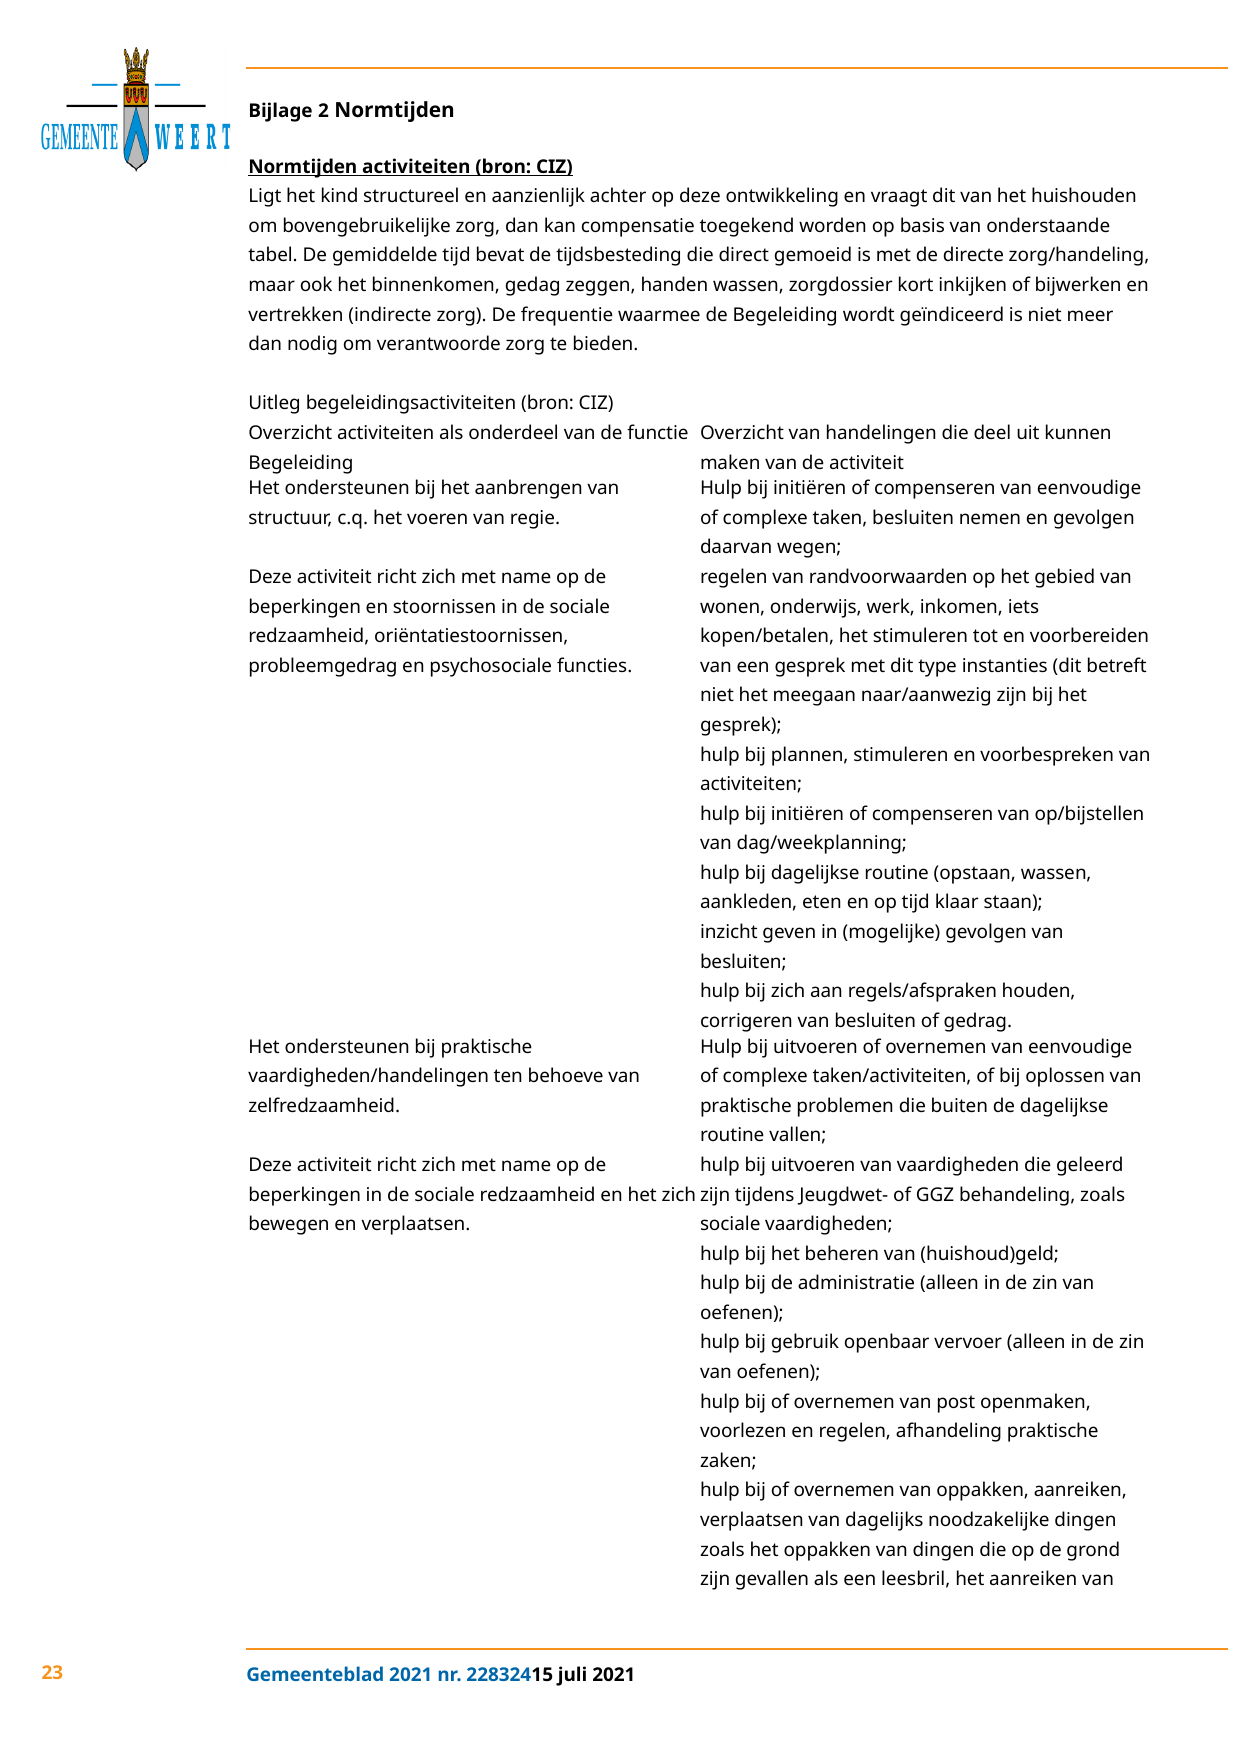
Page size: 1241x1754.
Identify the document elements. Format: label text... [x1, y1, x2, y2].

table_cell Het ondersteunen bij het aanbrengen van structuur, c.q. het voeren van regie. Deze activiteit richt zich met name op de beperkingen en stoornissen in de sociale redzaamheid, oriëntatiestoornissen, probleemgedrag en psychosociale functies. [248, 475, 700, 1033]
text Ligt het kind structureel en aanzienlijk achter op deze ontwikkeling en vraagt dit van het huishouden om bovengebruikelijke zorg, dan kan compensatie toegekend worden op basis van onderstaande tabel. De gemiddelde tijd bevat de tijdsbesteding die direct gemoeid is met de directe zorg/handeling, maar ook het binnenkomen, gedag zeggen, handen wassen, zorgdossier kort inkijken of bijwerken en vertrekken (indirecte zorg). De frequentie waarmee de Begeleiding wordt geïndiceerd is niet meer dan nodig om verantwoorde zorg te bieden. [248, 182, 1152, 356]
table_header Overzicht activiteiten als onderdeel van de functie Begeleiding [248, 419, 700, 474]
text Uitleg begeleidingsactiviteiten (bron: CIZ) [248, 389, 1152, 415]
text Normtijden activiteiten (bron: CIZ) [248, 153, 1152, 179]
picture [41, 47, 231, 172]
table_cell Het ondersteunen bij praktische vaardigheden/handelingen ten behoeve van zelfredzaamheid. Deze activiteit richt zich met name op de beperkingen in de sociale redzaamheid en het zich bewegen en verplaatsen. [248, 1033, 700, 1591]
table_cell Hulp bij initiëren of compenseren van eenvoudige of complexe taken, besluiten nemen en gevolgen daarvan wegen; regelen van randvoorwaarden op het gebied van wonen, onderwijs, werk, inkomen, iets kopen/betalen, het stimuleren tot en voorbereiden van een gesprek met dit type instanties (dit betreft niet het meegaan naar/aanwezig zijn bij het gesprek); hulp bij plannen, stimuleren en voorbespreken van activiteiten; hulp bij initiëren of compenseren van op/bijstellen van dag/weekplanning; hulp bij dagelijkse routine (opstaan, wassen, aankleden, eten en op tijd klaar staan); inzicht geven in (mogelijke) gevolgen van besluiten; hulp bij zich aan regels/afspraken houden, corrigeren van besluiten of gedrag. [700, 475, 1152, 1033]
table_header Overzicht van handelingen die deel uit kunnen maken van de activiteit [700, 419, 1152, 474]
table_cell Hulp bij uitvoeren of overnemen van eenvoudige of complexe taken/activiteiten, of bij oplossen van praktische problemen die buiten de dagelijkse routine vallen; hulp bij uitvoeren van vaardigheden die geleerd zijn tijdens Jeugdwet- of GGZ behandeling, zoals sociale vaardigheden; hulp bij het beheren van (huishoud)geld; hulp bij de administratie (alleen in de zin van oefenen); hulp bij gebruik openbaar vervoer (alleen in de zin van oefenen); hulp bij of overnemen van post openmaken, voorlezen en regelen, afhandeling praktische zaken; hulp bij of overnemen van oppakken, aanreiken, verplaatsen van dagelijks noodzakelijke dingen zoals het oppakken van dingen die op de grond zijn gevallen als een leesbril, het aanreiken van [700, 1033, 1152, 1591]
text Bijlage 2 Normtijden [248, 95, 1152, 123]
